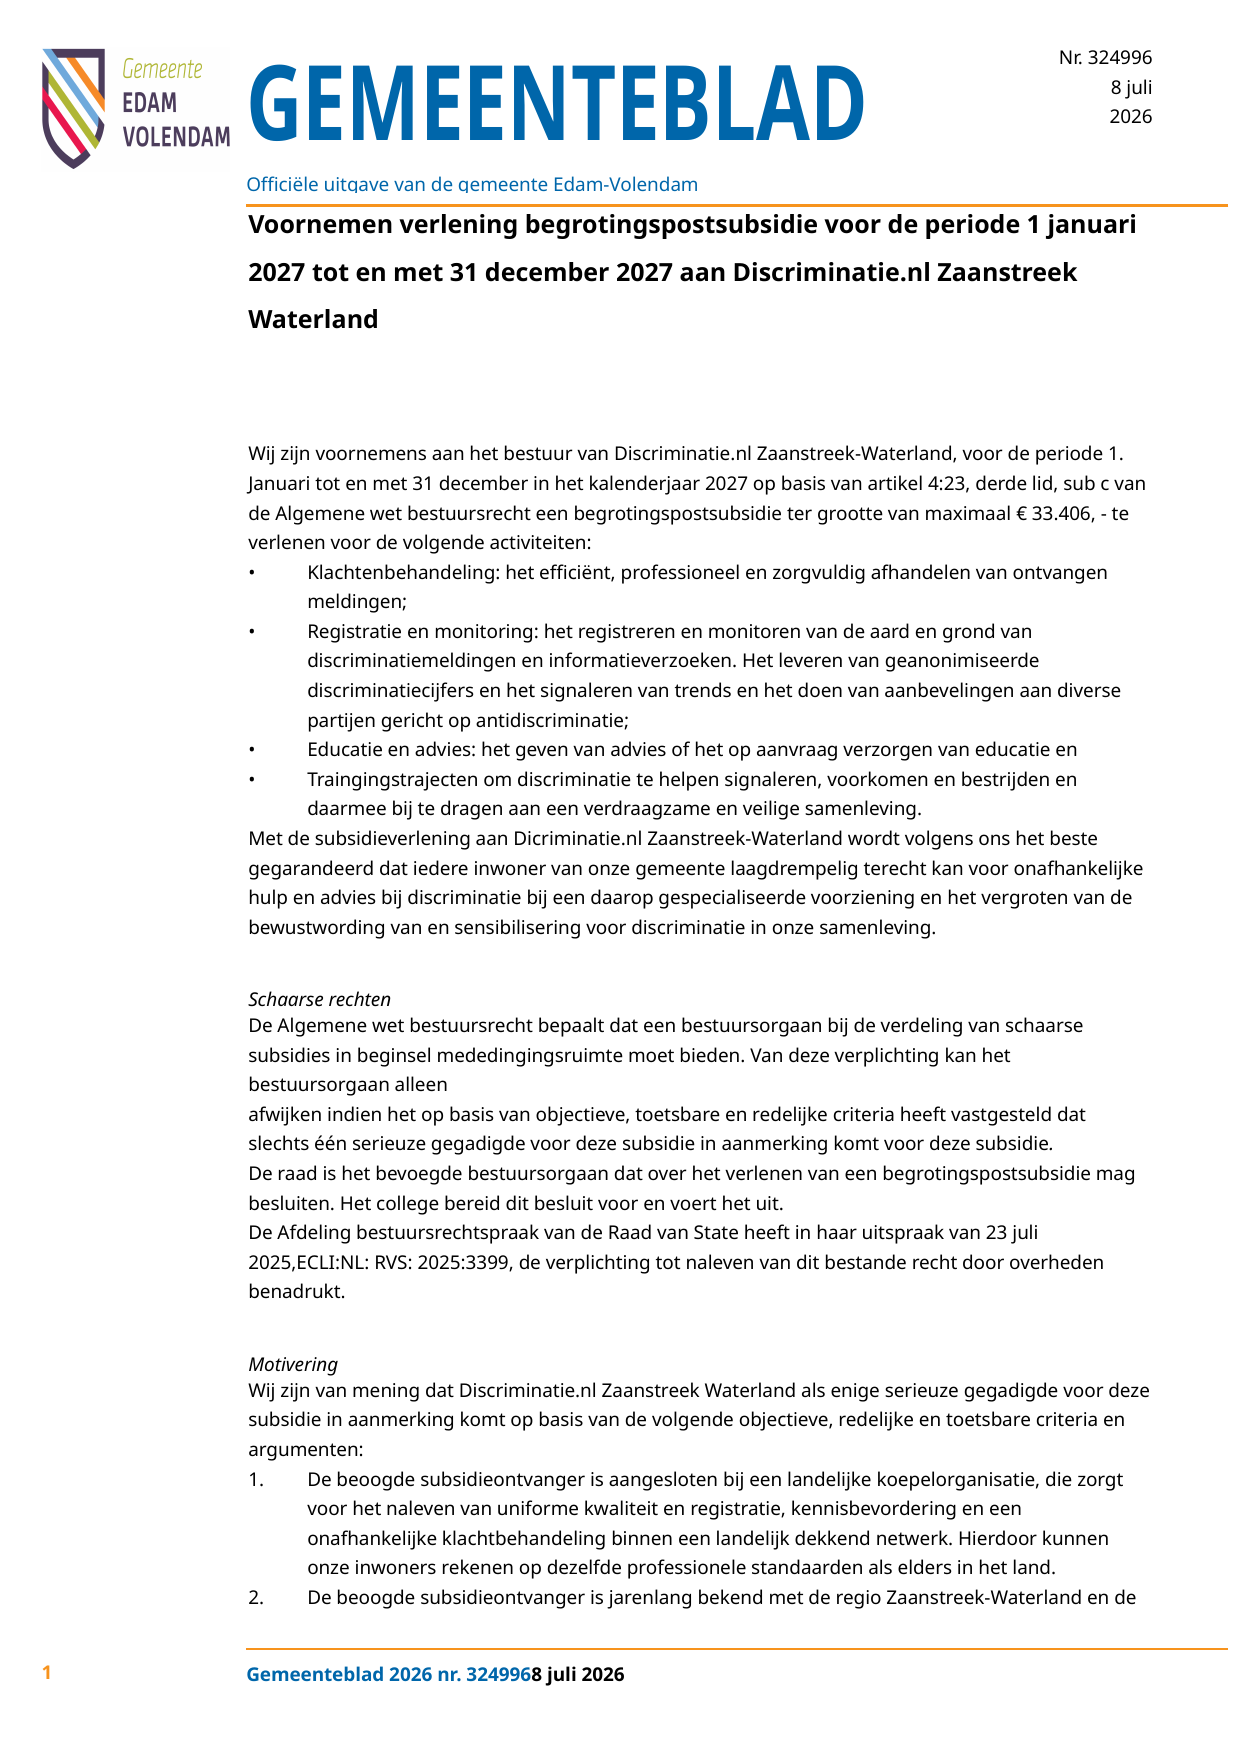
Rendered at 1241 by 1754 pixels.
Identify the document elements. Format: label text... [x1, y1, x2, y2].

text De raad is het bevoegde bestuursorgaan dat over het verlenen van een begrotingspostsubsidie mag besluiten. Het college bereid dit besluit voor en voert het uit. [248, 1160, 1152, 1216]
text Wij zijn van mening dat Discriminatie.nl Zaanstreek Waterland als enige serieuze gegadigde voor deze subsidie in aanmerking komt op basis van de volgende objectieve, redelijke en toetsbare criteria en argumenten: [248, 1377, 1152, 1462]
text Januari tot en met 31 december in het kalenderjaar 2027 op basis van artikel 4:23, derde lid, sub c van de Algemene wet bestuursrecht een begrotingspostsubsidie ter grootte van maximaal € 33.406, - te verlenen voor de volgende activiteiten: [248, 470, 1152, 555]
list De beoogde subsidieontvanger is aangesloten bij een landelijke koepelorganisatie, die zorgt voor het naleven van uniforme kwaliteit en registratie, kennisbevordering en een onafhankelijke klachtbehandeling binnen een landelijk dekkend netwerk. Hierdoor kunnen onze inwoners rekenen op dezelfde professionele standaarden als elders in het land. [248, 1466, 1152, 1580]
text afwijken indien het op basis van objectieve, toetsbare en redelijke criteria heeft vastgesteld dat slechts één serieuze gegadigde voor deze subsidie in aanmerking komt voor deze subsidie. [248, 1101, 1152, 1156]
list Educatie en advies: het geven van advies of het op aanvraag verzorgen van educatie en [248, 736, 1152, 762]
text Schaarse rechten [248, 987, 1152, 1012]
list Klachtenbehandeling: het efficiënt, professioneel en zorgvuldig afhandelen van ontvangen meldingen; [248, 559, 1152, 614]
text Wij zijn voornemens aan het bestuur van Discriminatie.nl Zaanstreek-Waterland, voor de periode 1. [248, 441, 1152, 466]
list Traingingstrajecten om discriminatie te helpen signaleren, voorkomen en bestrijden en daarmee bij te dragen aan een verdraagzame en veilige samenleving. [248, 766, 1152, 821]
picture [41, 47, 231, 172]
list Registratie en monitoring: het registreren en monitoren van de aard en grond van discriminatiemeldingen en informatieverzoeken. Het leveren van geanonimiseerde discriminatiecijfers en het signaleren van trends en het doen van aanbevelingen aan diverse partijen gericht op antidiscriminatie; [248, 618, 1152, 732]
text De Afdeling bestuursrechtspraak van de Raad van State heeft in haar uitspraak van 23 juli 2025,ECLI:NL: RVS: 2025:3399, de verplichting tot naleven van dit bestande recht door overheden benadrukt. [248, 1219, 1152, 1304]
text Motivering [248, 1351, 1152, 1377]
text De Algemene wet bestuursrecht bepaalt dat een bestuursorgaan bij de verdeling van schaarse subsidies in beginsel mededingingsruimte moet bieden. Van deze verplichting kan het bestuursorgaan alleen [248, 1012, 1152, 1097]
text Met de subsidieverlening aan Dicriminatie.nl Zaanstreek-Waterland wordt volgens ons het beste gegarandeerd dat iedere inwoner van onze gemeente laagdrempelig terecht kan voor onafhankelijke hulp en advies bij discriminatie bij een daarop gespecialiseerde voorziening en het vergroten van de bewustwording van en sensibilisering voor discriminatie in onze samenleving. [248, 825, 1152, 939]
text Voornemen verlening begrotingspostsubsidie voor de periode 1 januari 2027 tot en met 31 december 2027 aan Discriminatie.nl Zaanstreek Waterland [248, 207, 1152, 336]
list De beoogde subsidieontvanger is jarenlang bekend met de regio Zaanstreek-Waterland en de [248, 1584, 1152, 1610]
